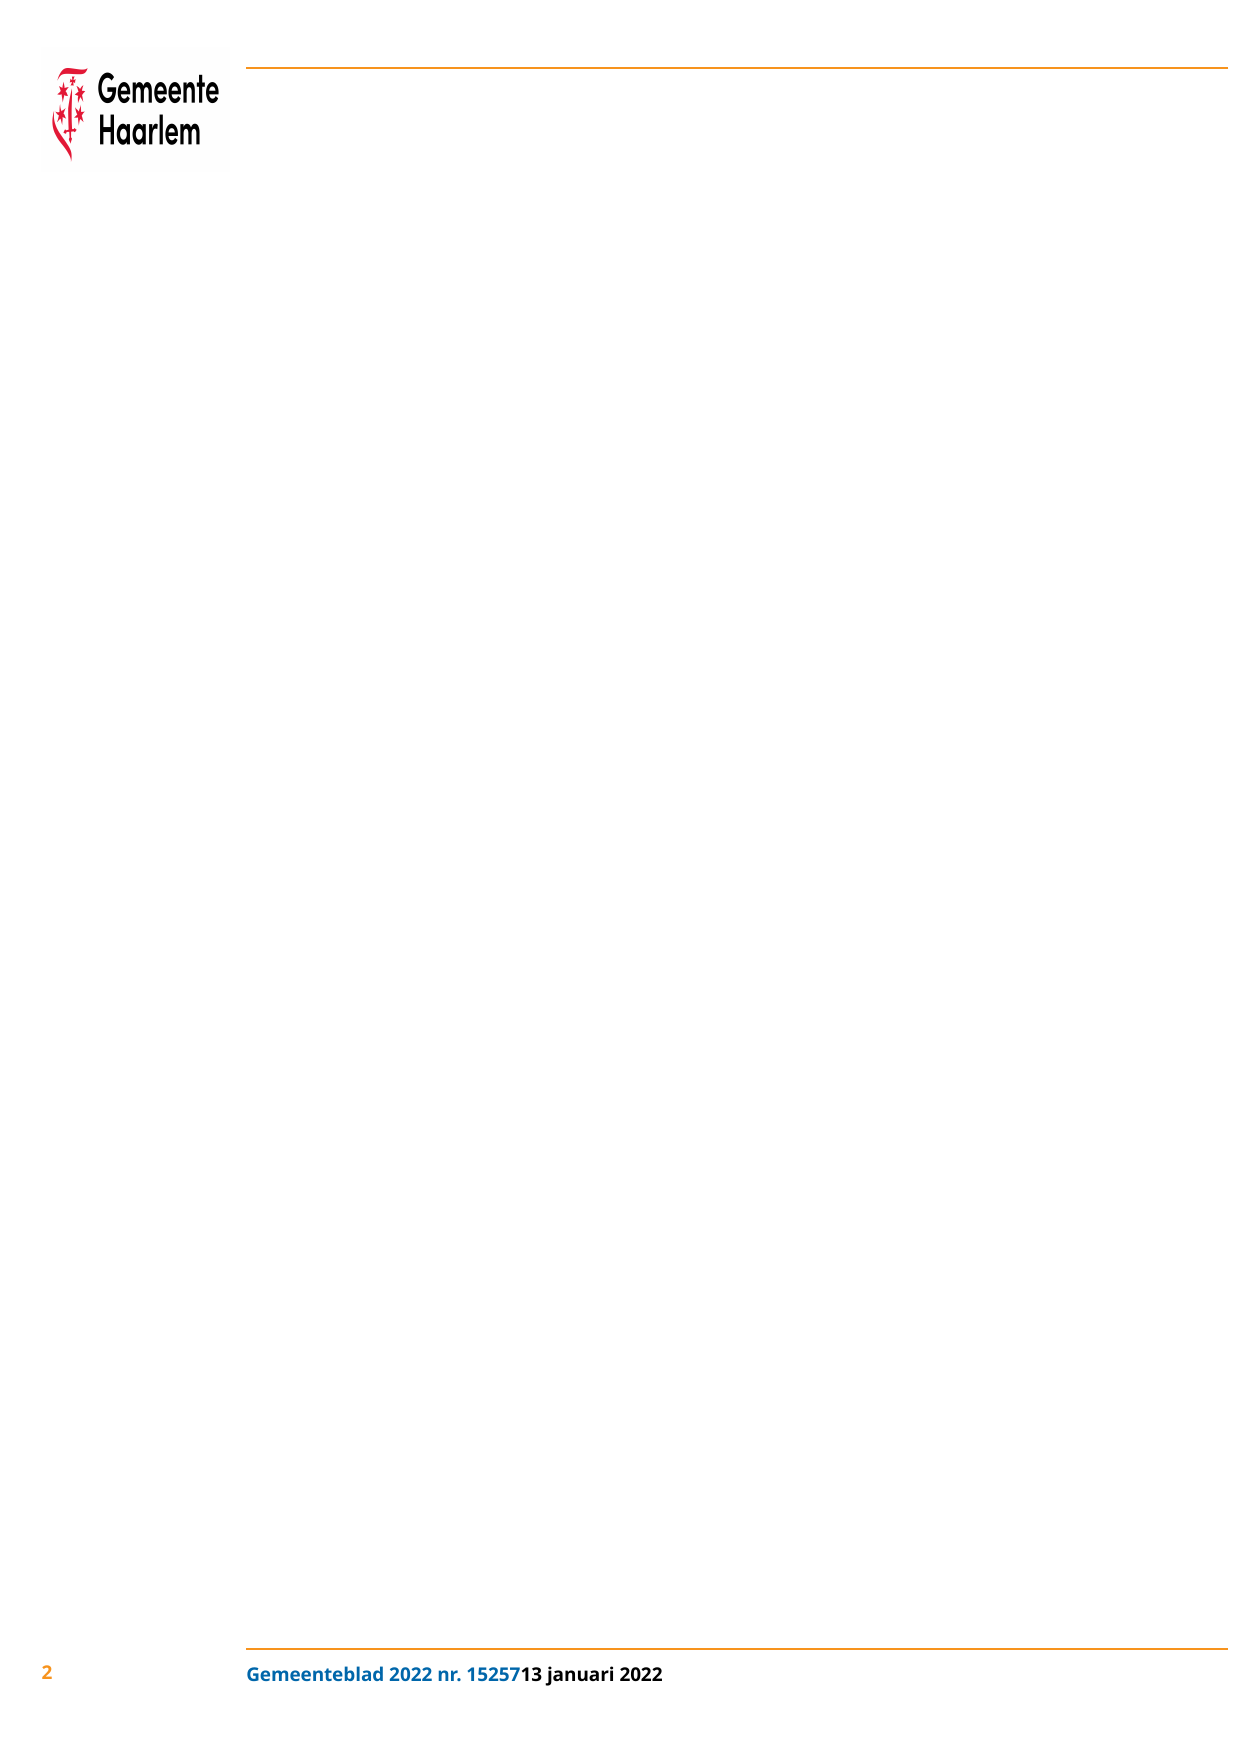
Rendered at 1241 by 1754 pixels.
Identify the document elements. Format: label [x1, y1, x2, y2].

picture [41, 47, 231, 172]
